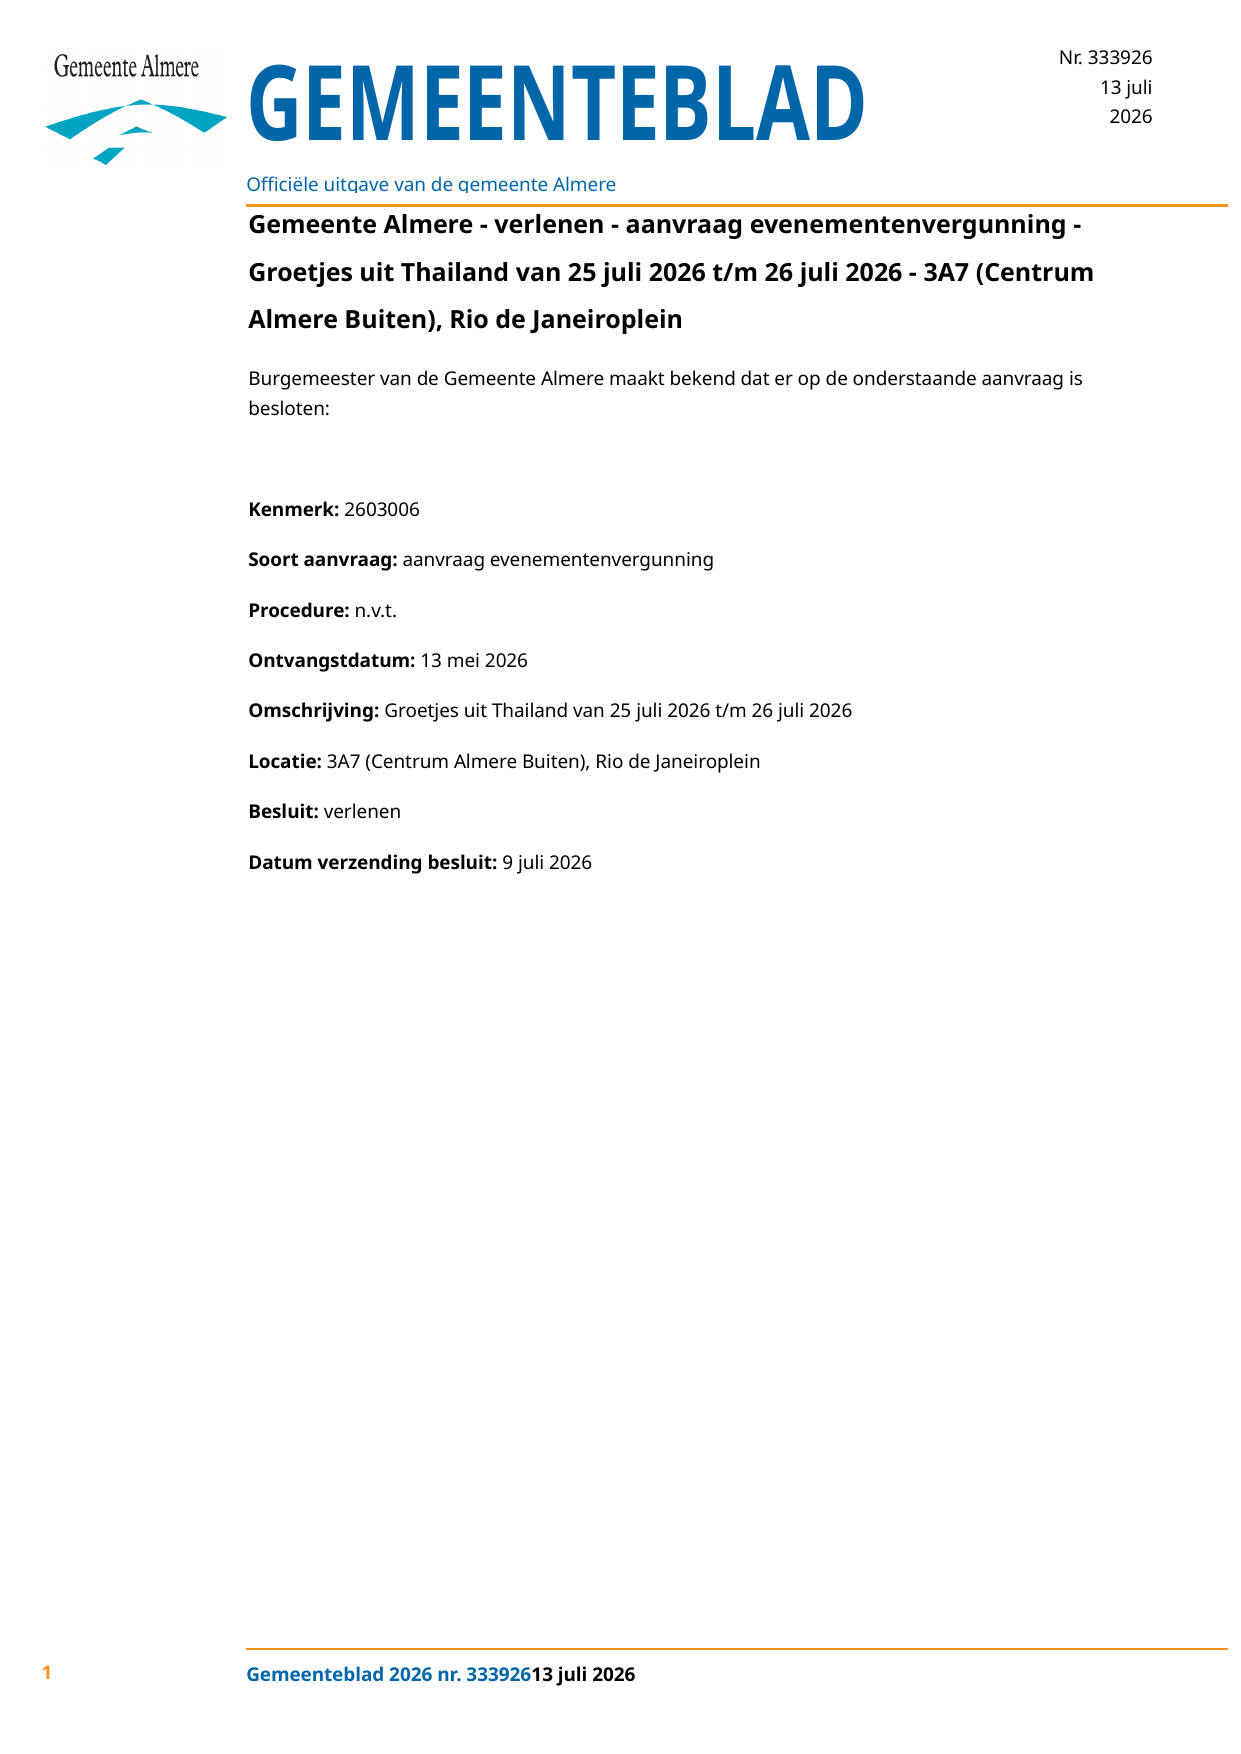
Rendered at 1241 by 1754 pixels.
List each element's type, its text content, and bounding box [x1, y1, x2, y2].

text Gemeente Almere - verlenen - aanvraag evenementenvergunning - Groetjes uit Thailand van 25 juli 2026 t/m 26 juli 2026 - 3A7 (Centrum Almere Buiten), Rio de Janeiroplein [248, 207, 1152, 336]
text Soort aanvraag: aanvraag evenementenvergunning [248, 546, 1152, 572]
picture [41, 47, 231, 172]
text Burgemeester van de Gemeente Almere maakt bekend dat er op de onderstaande aanvraag is besloten: [248, 366, 1152, 421]
text Ontvangstdatum: 13 mei 2026 [248, 647, 1152, 673]
text Besluit: verlenen [248, 798, 1152, 824]
text Omschrijving: Groetjes uit Thailand van 25 juli 2026 t/m 26 juli 2026 [248, 698, 1152, 723]
text Kenmerk: 2603006 [248, 496, 1152, 522]
text Locatie: 3A7 (Centrum Almere Buiten), Rio de Janeiroplein [248, 748, 1152, 774]
text Datum verzending besluit: 9 juli 2026 [248, 849, 1152, 874]
text Procedure: n.v.t. [248, 597, 1152, 622]
